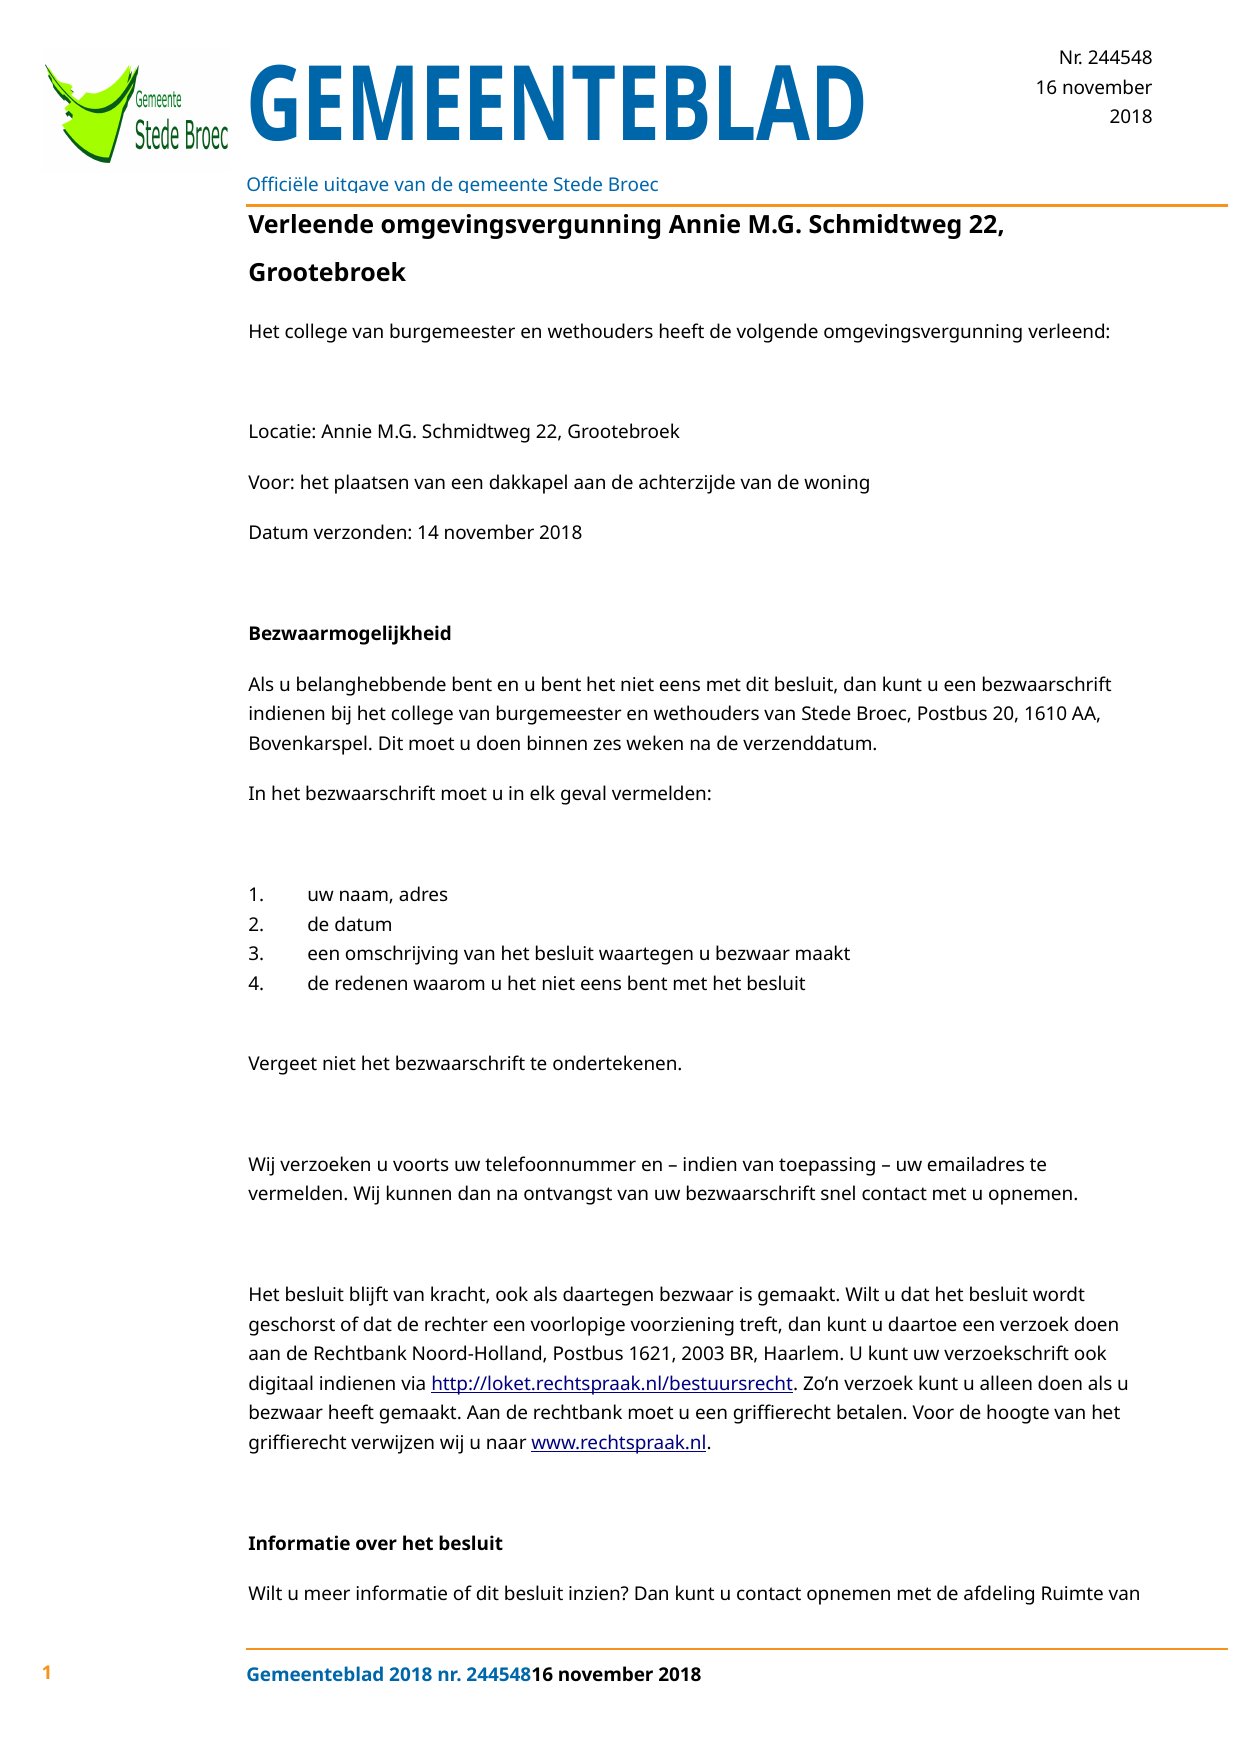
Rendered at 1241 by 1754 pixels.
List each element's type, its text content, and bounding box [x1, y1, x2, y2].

text Informatie over het besluit [248, 1530, 1152, 1556]
text In het bezwaarschrift moet u in elk geval vermelden: [248, 780, 1152, 806]
list uw naam, adres [248, 881, 1152, 907]
text Het besluit blijft van kracht, ook als daartegen bezwaar is gemaakt. Wilt u dat het besluit wordt geschorst of dat de rechter een voorlopige voorziening treft, dan kunt u daartoe een verzoek doen aan de Rechtbank Noord-Holland, Postbus 1621, 2003 BR, Haarlem. U kunt uw verzoekschrift ook digitaal indienen via http://loket.rechtspraak.nl/bestuursrecht. Zo’n verzoek kunt u alleen doen als u bezwaar heeft gemaakt. Aan de rechtbank moet u een griffierecht betalen. Voor de hoogte van het griffierecht verwijzen wij u naar www.rechtspraak.nl. [248, 1281, 1152, 1455]
text Wij verzoeken u voorts uw telefoonnummer en – indien van toepassing – uw emailadres te vermelden. Wij kunnen dan na ontvangst van uw bezwaarschrift snel contact met u opnemen. [248, 1151, 1152, 1206]
text Het college van burgemeester en wethouders heeft de volgende omgevingsvergunning verleend: [248, 318, 1152, 344]
list een omschrijving van het besluit waartegen u bezwaar maakt [248, 940, 1152, 966]
text Verleende omgevingsvergunning Annie M.G. Schmidtweg 22, Grootebroek [248, 207, 1152, 288]
text Locatie: Annie M.G. Schmidtweg 22, Grootebroek [248, 419, 1152, 444]
list de redenen waarom u het niet eens bent met het besluit [248, 970, 1152, 996]
text Vergeet niet het bezwaarschrift te ondertekenen. [248, 1050, 1152, 1076]
text Datum verzonden: 14 november 2018 [248, 519, 1152, 545]
text Als u belanghebbende bent en u bent het niet eens met dit besluit, dan kunt u een bezwaarschrift indienen bij het college van burgemeester en wethouders van Stede Broec, Postbus 20, 1610 AA, Bovenkarspel. Dit moet u doen binnen zes weken na de verzenddatum. [248, 671, 1152, 756]
text Voor: het plaatsen van een dakkapel aan de achterzijde van de woning [248, 469, 1152, 495]
text Wilt u meer informatie of dit besluit inzien? Dan kunt u contact opnemen met de afdeling Ruimte van [248, 1580, 1152, 1606]
picture [41, 47, 231, 172]
text Bezwaarmogelijkheid [248, 620, 1152, 646]
list de datum [248, 911, 1152, 937]
